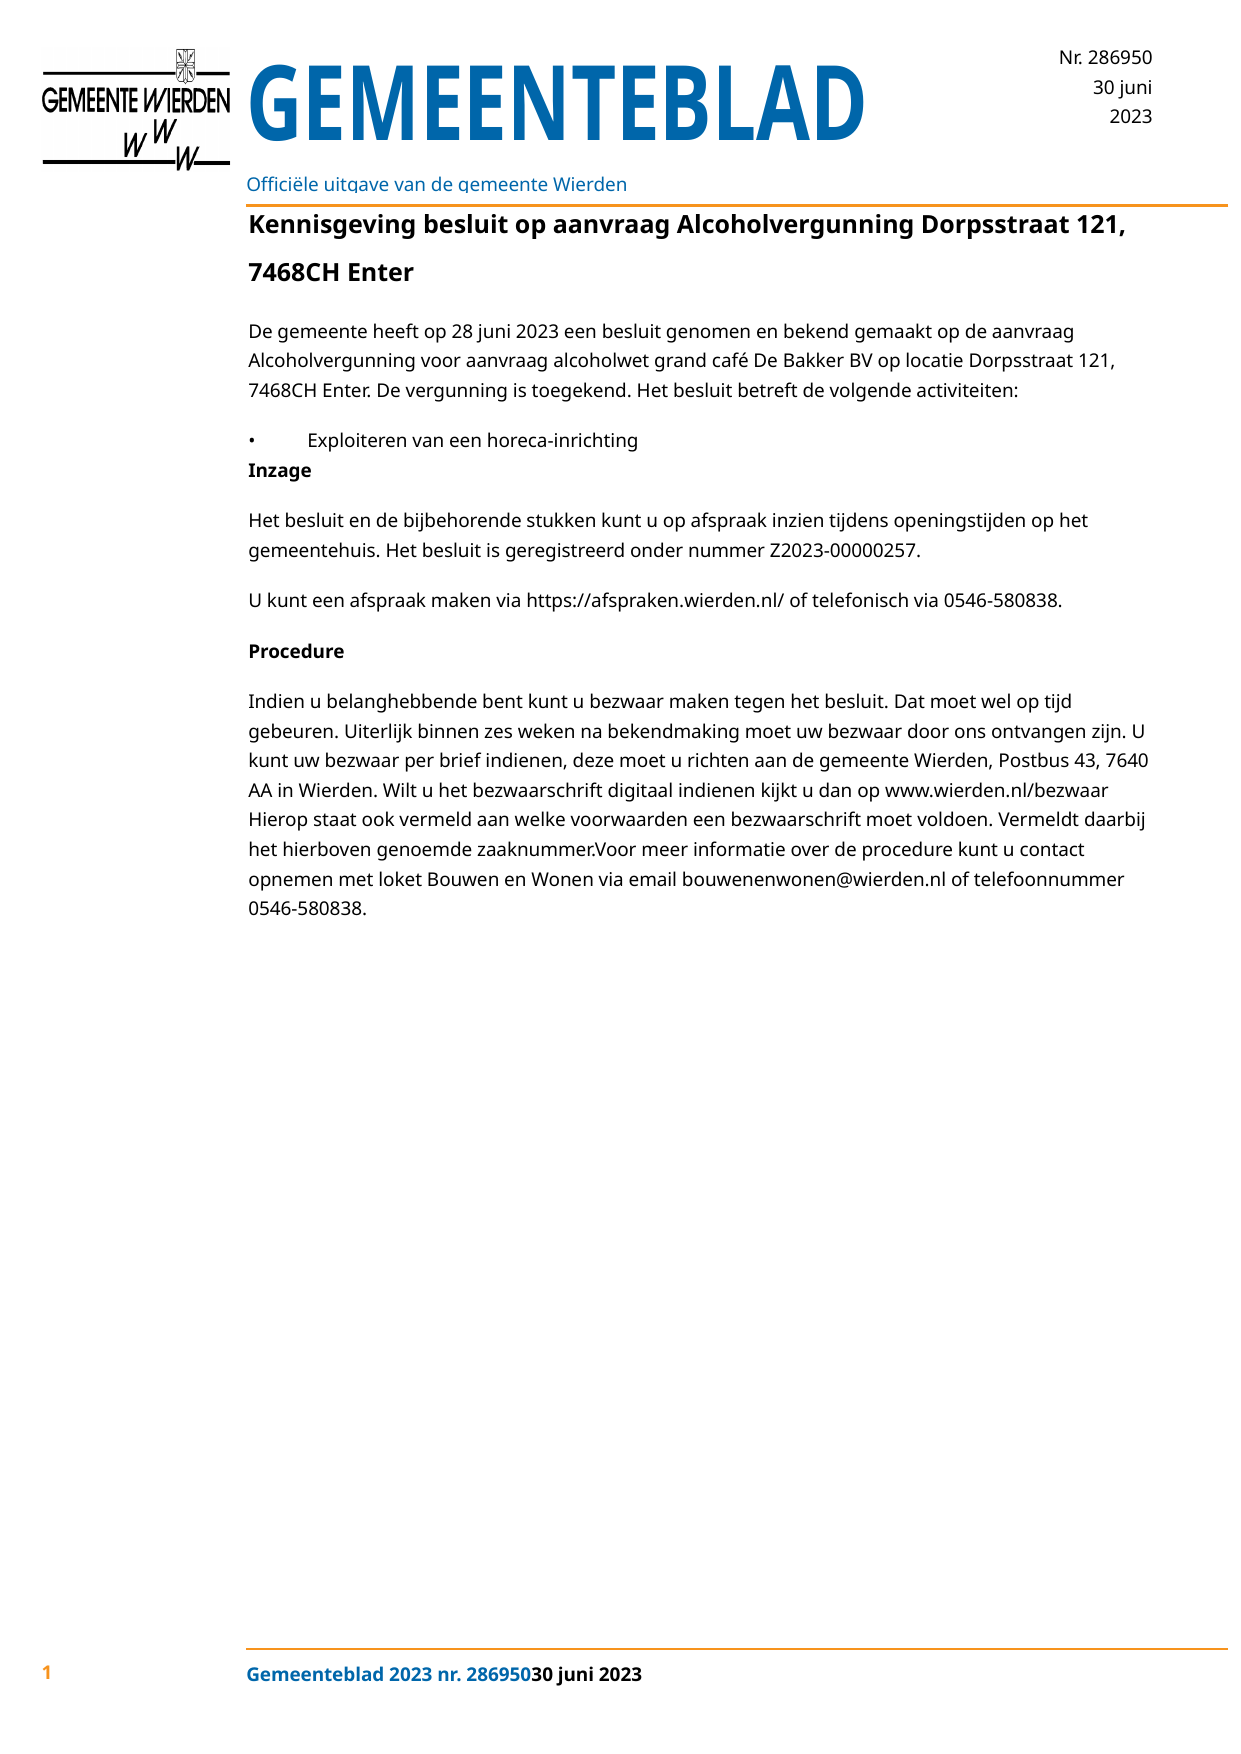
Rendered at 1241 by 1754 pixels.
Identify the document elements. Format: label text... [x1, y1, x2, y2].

text De gemeente heeft op 28 juni 2023 een besluit genomen en bekend gemaakt op de aanvraag Alcoholvergunning voor aanvraag alcoholwet grand café De Bakker BV op locatie Dorpsstraat 121, 7468CH Enter. De vergunning is toegekend. Het besluit betreft de volgende activiteiten: [248, 318, 1152, 403]
text Indien u belanghebbende bent kunt u bezwaar maken tegen het besluit. Dat moet wel op tijd gebeuren. Uiterlijk binnen zes weken na bekendmaking moet uw bezwaar door ons ontvangen zijn. U kunt uw bezwaar per brief indienen, deze moet u richten aan de gemeente Wierden, Postbus 43, 7640 AA in Wierden. Wilt u het bezwaarschrift digitaal indienen kijkt u dan op www.wierden.nl/bezwaar Hierop staat ook vermeld aan welke voorwaarden een bezwaarschrift moet voldoen. Vermeldt daarbij het hierboven genoemde zaaknummer.Voor meer informatie over de procedure kunt u contact opnemen met loket Bouwen en Wonen via email bouwenenwonen@wierden.nl of telefoonnummer 0546-580838. [248, 688, 1152, 921]
text Procedure [248, 638, 1152, 664]
list Exploiteren van een horeca-inrichting [248, 427, 1152, 453]
picture [41, 47, 231, 172]
text Inzage [248, 457, 1152, 483]
text Het besluit en de bijbehorende stukken kunt u op afspraak inzien tijdens openingstijden op het gemeentehuis. Het besluit is geregistreerd onder nummer Z2023-00000257. [248, 507, 1152, 563]
text Kennisgeving besluit op aanvraag Alcoholvergunning Dorpsstraat 121, 7468CH Enter [248, 207, 1152, 288]
text U kunt een afspraak maken via https://afspraken.wierden.nl/ of telefonisch via 0546-580838. [248, 587, 1152, 613]
